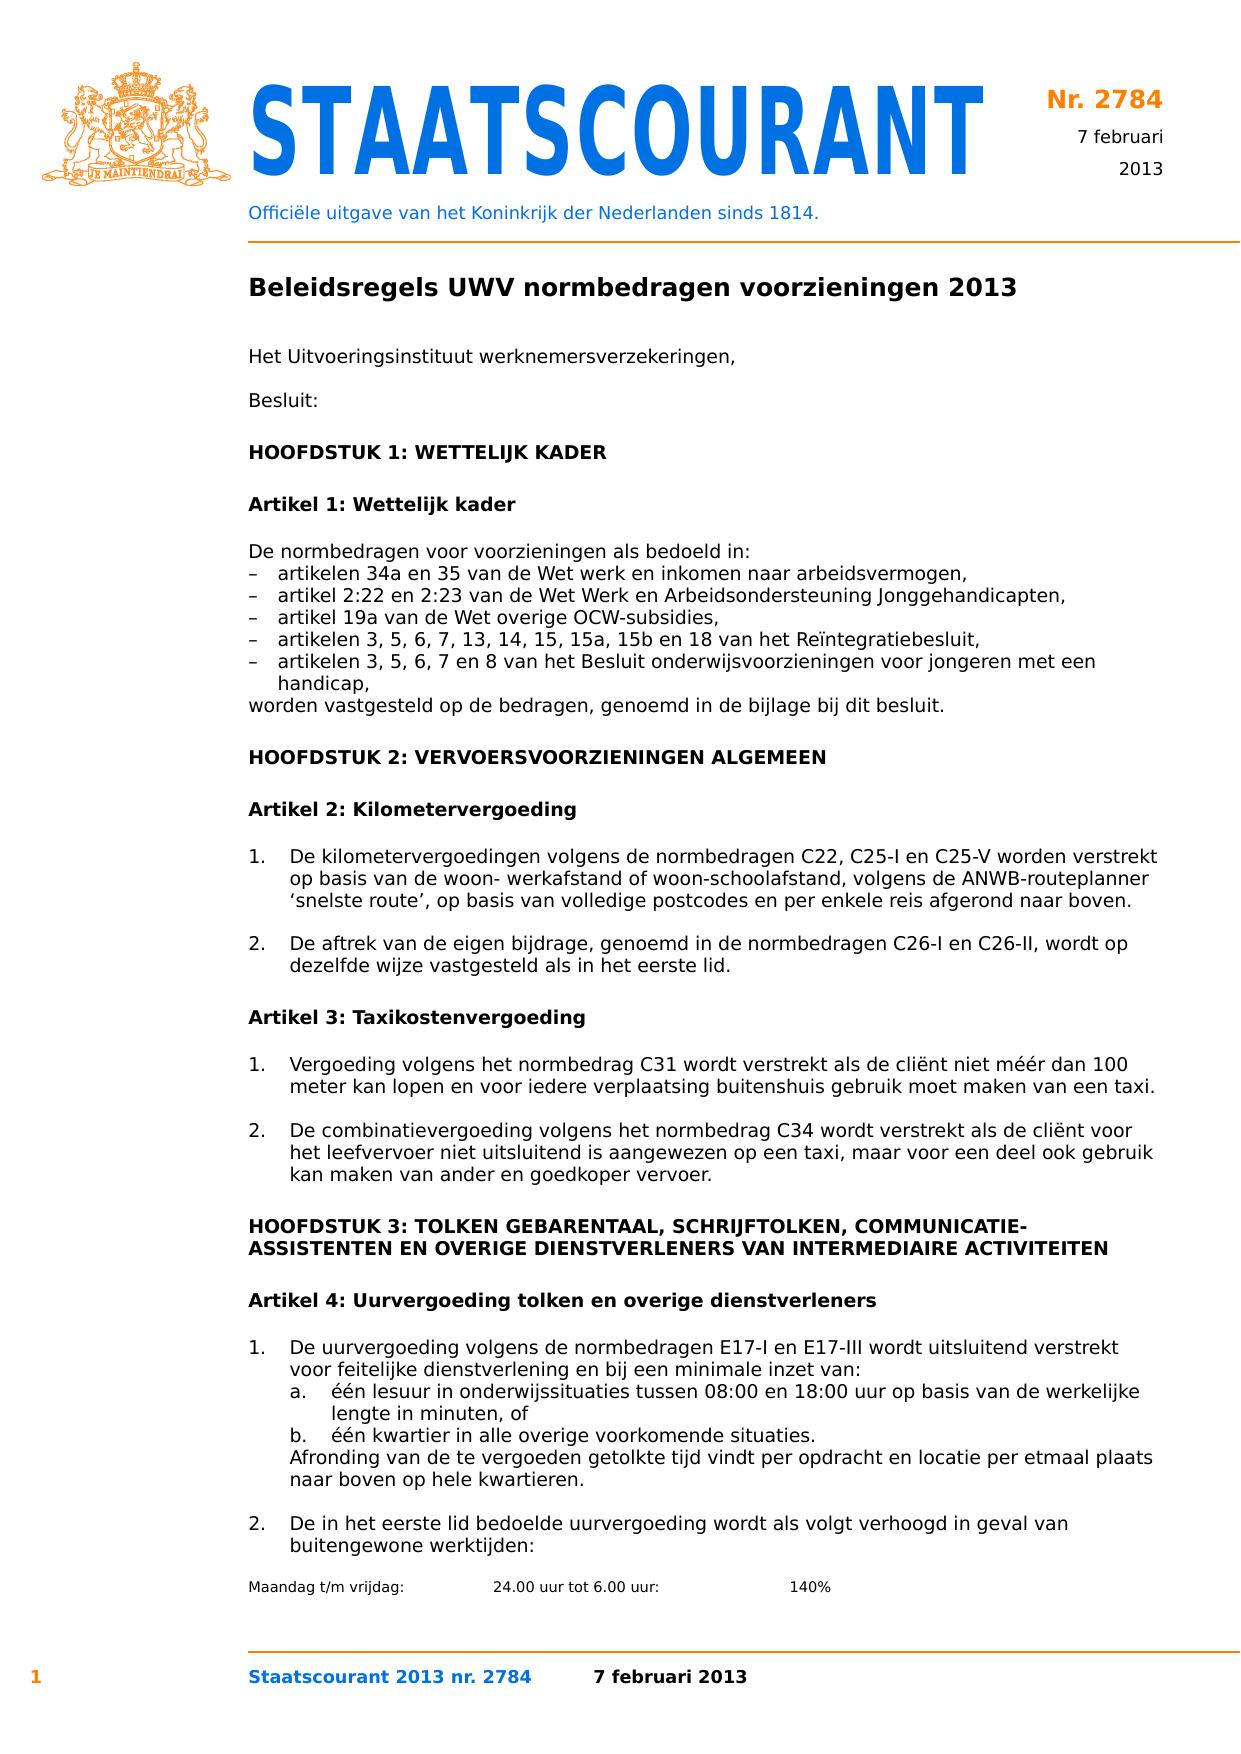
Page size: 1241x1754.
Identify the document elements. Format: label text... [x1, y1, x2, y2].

text – artikelen 3, 5, 6, 7 en 8 van het Besluit onderwijsvoorzieningen voor jongeren met een handicap, [248, 651, 1163, 694]
subtitle Artikel 3: Taxikostenvergoeding [248, 1007, 1163, 1029]
text 2. De in het eerste lid bedoelde uurvergoeding wordt als volgt verhoogd in geval van buitengewone werktijden: [248, 1513, 1163, 1557]
text Het Uitvoeringsinstituut werknemersverzekeringen, [248, 346, 1163, 368]
text 2. De aftrek van de eigen bijdrage, genoemd in de normbedragen C26-I en C26-II, wordt op dezelfde wijze vastgesteld als in het eerste lid. [248, 933, 1163, 977]
table_cell 2013 [998, 153, 1240, 203]
text 2. De combinatievergoeding volgens het normbedrag C34 wordt verstrekt als de cliënt voor het leefvervoer niet uitsluitend is aangewezen op een taxi, maar voor een deel ook gebruik kan maken van ander en goedkoper vervoer. [248, 1120, 1163, 1186]
table_header STAATSCOURANT [248, 62, 998, 203]
text De normbedragen voor voorzieningen als bedoeld in: [248, 541, 1163, 563]
text 1. De uurvergoeding volgens de normbedragen E17-I en E17-III wordt uitsluitend verstrekt voor feitelijke dienstverlening en bij een minimale inzet van: [248, 1337, 1163, 1381]
table_cell 7 februari [998, 121, 1240, 153]
text a. één lesuur in onderwijssituaties tussen 08:00 en 18:00 uur op basis van de werkelijke lengte in minuten, of [289, 1381, 1163, 1425]
picture [41, 62, 231, 186]
text Besluit: [248, 390, 1163, 412]
text – artikelen 34a en 35 van de Wet werk en inkomen naar arbeidsvermogen, [248, 563, 1163, 585]
text – artikel 2:22 en 2:23 van de Wet Werk en Arbeidsondersteuning Jonggehandicapten, [248, 585, 1163, 607]
table_header [25, 62, 248, 241]
table_header Maandag t/m vrijdag: [248, 1579, 487, 1596]
subtitle HOOFDSTUK 3: TOLKEN GEBARENTAAL, SCHRIJFTOLKEN, COMMUNICATIE-ASSISTENTEN EN OVERIGE DIENSTVERLENERS VAN INTERMEDIAIRE ACTIVITEITEN [248, 1216, 1163, 1260]
table_cell Officiële uitgave van het Koninkrijk der Nederlanden sinds 1814. [248, 203, 1240, 241]
table_header Nr. 2784 [998, 62, 1240, 121]
subtitle HOOFDSTUK 1: WETTELIJK KADER [248, 442, 1163, 464]
text – artikel 19a van de Wet overige OCW-subsidies, [248, 607, 1163, 629]
text worden vastgesteld op de bedragen, genoemd in de bijlage bij dit besluit. [248, 694, 1163, 717]
text 1. Vergoeding volgens het normbedrag C31 wordt verstrekt als de cliënt niet méér dan 100 meter kan lopen en voor iedere verplaatsing buitenshuis gebruik moet maken van een taxi. [248, 1054, 1163, 1098]
text b. één kwartier in alle overige voorkomende situaties. [289, 1425, 1163, 1447]
subtitle Artikel 1: Wettelijk kader [248, 494, 1163, 516]
subtitle Artikel 4: Uurvergoeding tolken en overige dienstverleners [248, 1290, 1163, 1312]
subtitle HOOFDSTUK 2: VERVOERSVOORZIENINGEN ALGEMEEN [248, 747, 1163, 768]
subtitle Beleidsregels UWV normbedragen voorzieningen 2013 [248, 273, 1163, 302]
table_header 140% [783, 1579, 1163, 1596]
text – artikelen 3, 5, 6, 7, 13, 14, 15, 15a, 15b en 18 van het Reïntegratiebesluit, [248, 629, 1163, 651]
text Afronding van de te vergoeden getolkte tijd vindt per opdracht en locatie per etmaal plaats naar boven op hele kwartieren. [289, 1447, 1163, 1491]
table_header 24.00 uur tot 6.00 uur: [487, 1579, 783, 1596]
text 1. De kilometervergoedingen volgens de normbedragen C22, C25-I en C25-V worden verstrekt op basis van de woon- werkafstand of woon-schoolafstand, volgens de ANWB-routeplanner ‘snelste route’, op basis van volledige postcodes en per enkele reis afgerond naar boven. [248, 846, 1163, 911]
subtitle Artikel 2: Kilometervergoeding [248, 798, 1163, 821]
